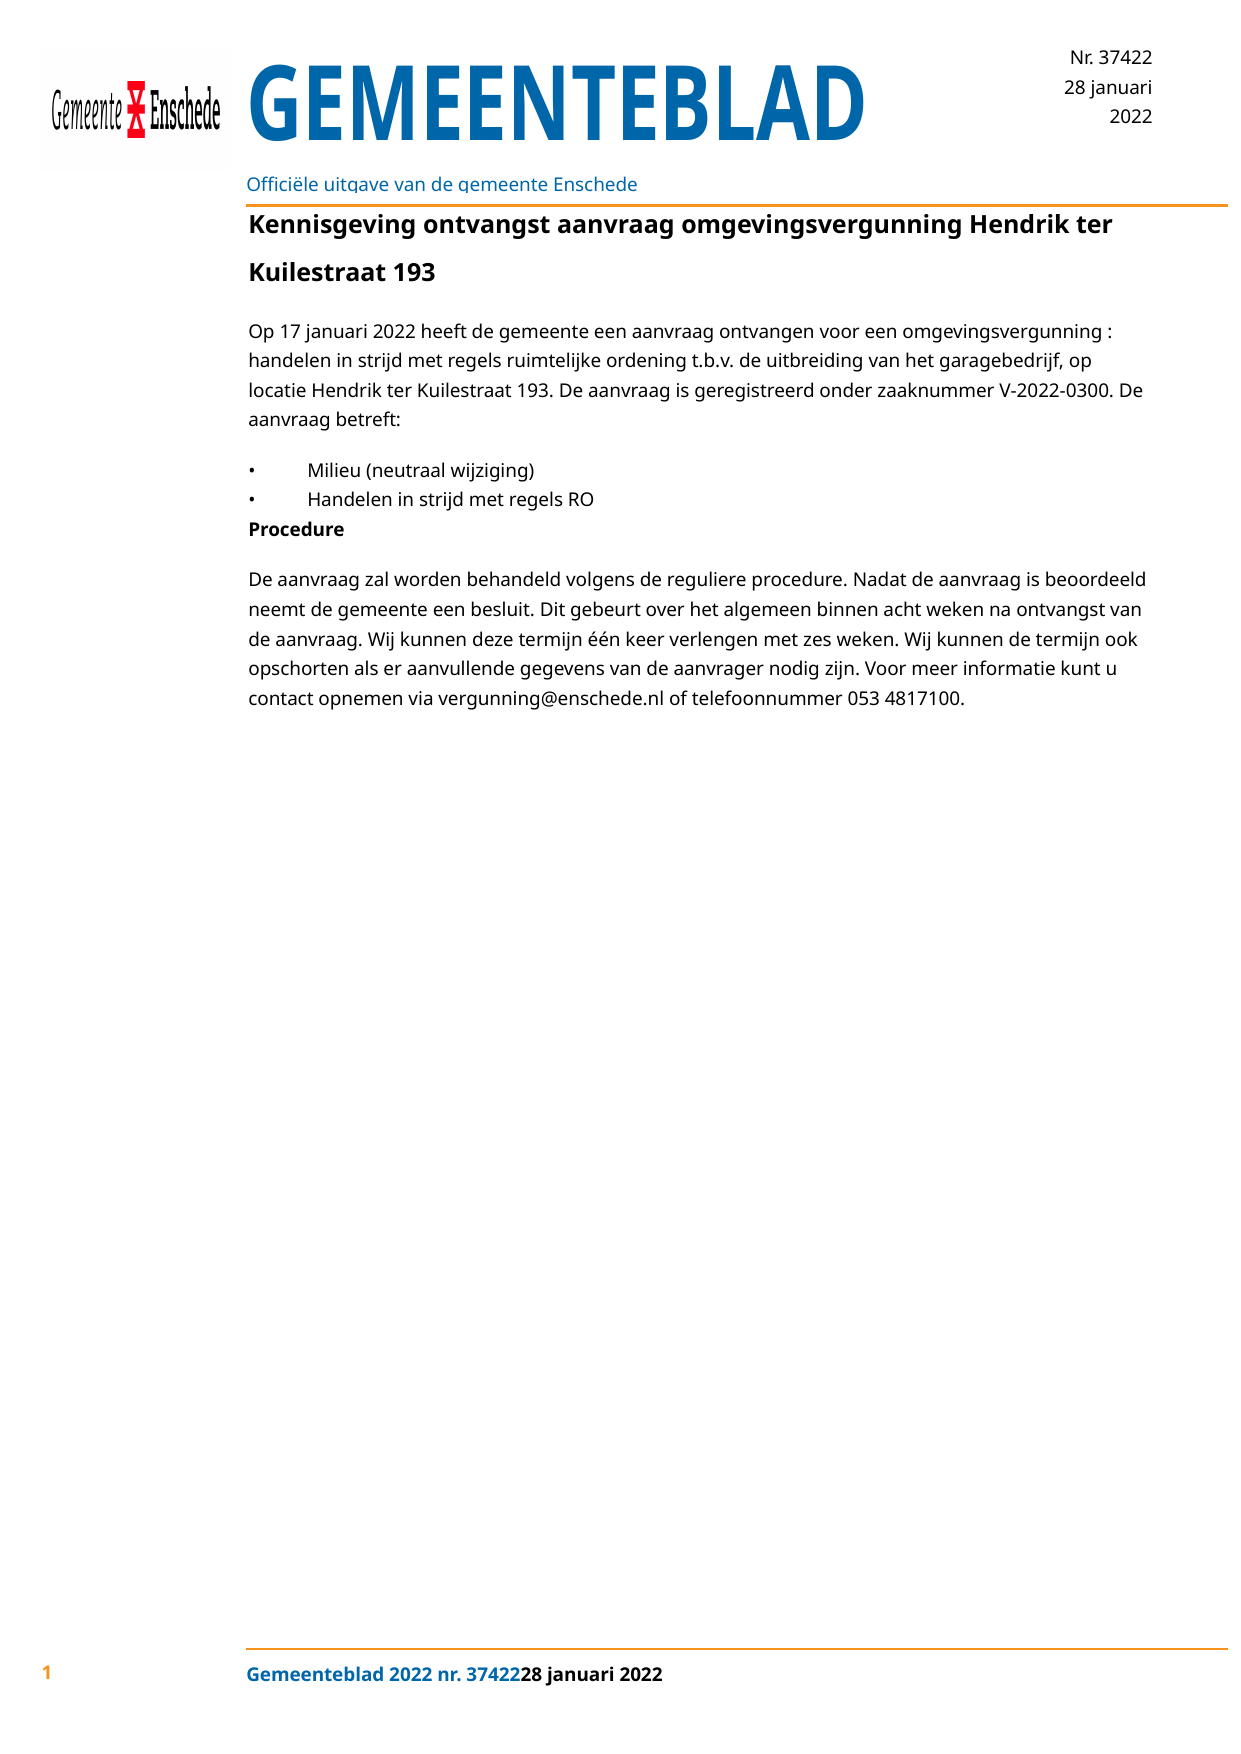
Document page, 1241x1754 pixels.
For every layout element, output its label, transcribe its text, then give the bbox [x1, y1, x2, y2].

text Kennisgeving ontvangst aanvraag omgevingsvergunning Hendrik ter Kuilestraat 193 [248, 207, 1152, 288]
list Milieu (neutraal wijziging) [248, 457, 1152, 483]
picture [41, 47, 231, 172]
list Handelen in strijd met regels RO [248, 487, 1152, 512]
text Procedure [248, 516, 1152, 542]
text Op 17 januari 2022 heeft de gemeente een aanvraag ontvangen voor een omgevingsvergunning : handelen in strijd met regels ruimtelijke ordening t.b.v. de uitbreiding van het garagebedrijf, op locatie Hendrik ter Kuilestraat 193. De aanvraag is geregistreerd onder zaaknummer V-2022-0300. De aanvraag betreft: [248, 318, 1152, 432]
text De aanvraag zal worden behandeld volgens de reguliere procedure. Nadat de aanvraag is beoordeeld neemt de gemeente een besluit. Dit gebeurt over het algemeen binnen acht weken na ontvangst van de aanvraag. Wij kunnen deze termijn één keer verlengen met zes weken. Wij kunnen de termijn ook opschorten als er aanvullende gegevens van de aanvrager nodig zijn. Voor meer informatie kunt u contact opnemen via vergunning@enschede.nl of telefoonnummer 053 4817100. [248, 567, 1152, 711]
